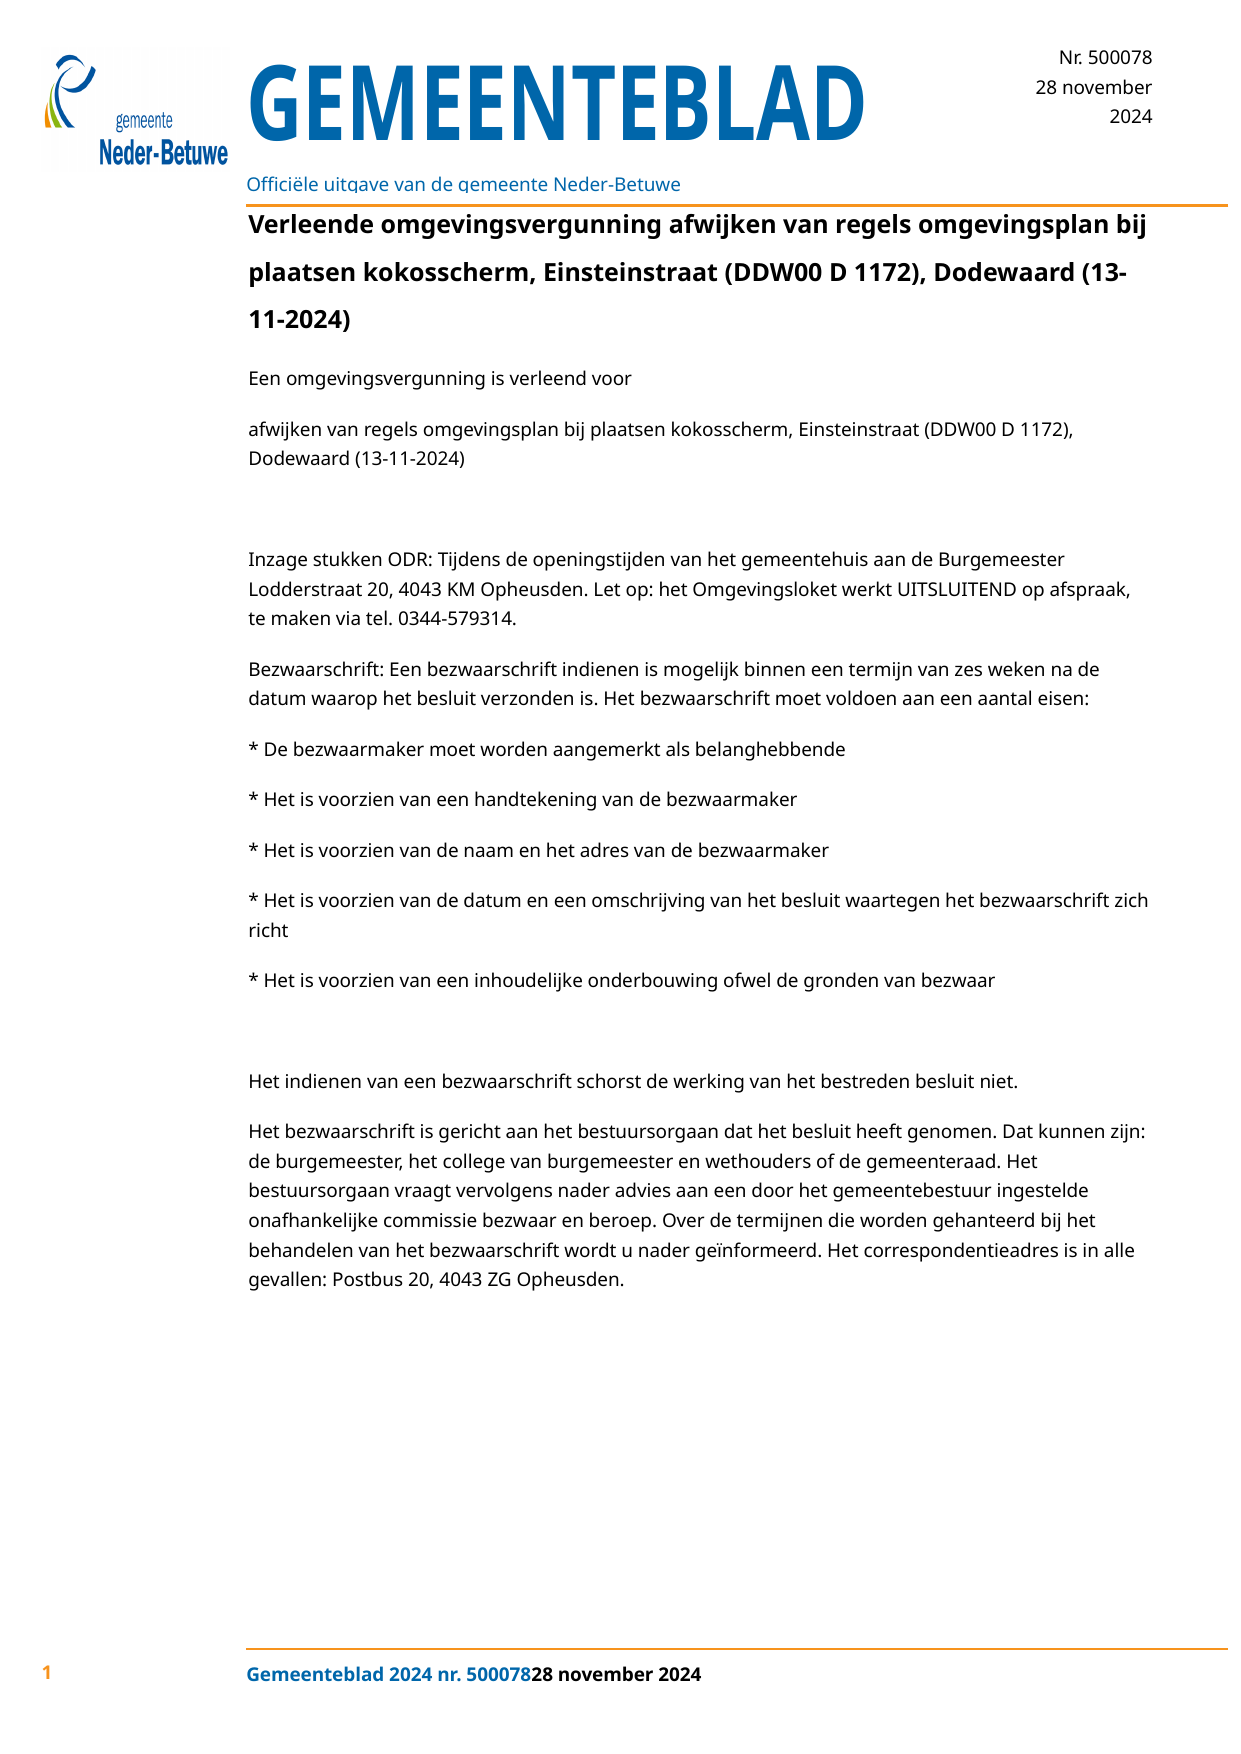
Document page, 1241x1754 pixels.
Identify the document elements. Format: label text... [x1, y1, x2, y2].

text Inzage stukken ODR: Tijdens de openingstijden van het gemeentehuis aan de Burgemeester Lodderstraat 20, 4043 KM Opheusden. Let op: het Omgevingsloket werkt UITSLUITEND op afspraak, te maken via tel. 0344-579314. [248, 546, 1152, 631]
text * De bezwaarmaker moet worden aangemerkt als belanghebbende [248, 736, 1152, 762]
text Verleende omgevingsvergunning afwijken van regels omgevingsplan bij plaatsen kokosscherm, Einsteinstraat (DDW00 D 1172), Dodewaard (13-11-2024) [248, 207, 1152, 336]
text * Het is voorzien van de naam en het adres van de bezwaarmaker [248, 837, 1152, 862]
text * Het is voorzien van de datum en een omschrijving van het besluit waartegen het bezwaarschrift zich richt [248, 887, 1152, 942]
text * Het is voorzien van een handtekening van de bezwaarmaker [248, 786, 1152, 812]
text * Het is voorzien van een inhoudelijke onderbouwing ofwel de gronden van bezwaar [248, 967, 1152, 993]
text Het bezwaarschrift is gericht aan het bestuursorgaan dat het besluit heeft genomen. Dat kunnen zijn: de burgemeester, het college van burgemeester en wethouders of de gemeenteraad. Het bestuursorgaan vraagt vervolgens nader advies aan een door het gemeentebestuur ingestelde onafhankelijke commissie bezwaar en beroep. Over de termijnen die worden gehanteerd bij het behandelen van het bezwaarschrift wordt u nader geïnformeerd. Het correspondentieadres is in alle gevallen: Postbus 20, 4043 ZG Opheusden. [248, 1118, 1152, 1292]
picture [41, 47, 231, 172]
text Een omgevingsvergunning is verleend voor [248, 366, 1152, 391]
text Bezwaarschrift: Een bezwaarschrift indienen is mogelijk binnen een termijn van zes weken na de datum waarop het besluit verzonden is. Het bezwaarschrift moet voldoen aan een aantal eisen: [248, 656, 1152, 711]
text Het indienen van een bezwaarschrift schorst de werking van het bestreden besluit niet. [248, 1068, 1152, 1094]
text afwijken van regels omgevingsplan bij plaatsen kokosscherm, Einsteinstraat (DDW00 D 1172), Dodewaard (13-11-2024) [248, 416, 1152, 471]
